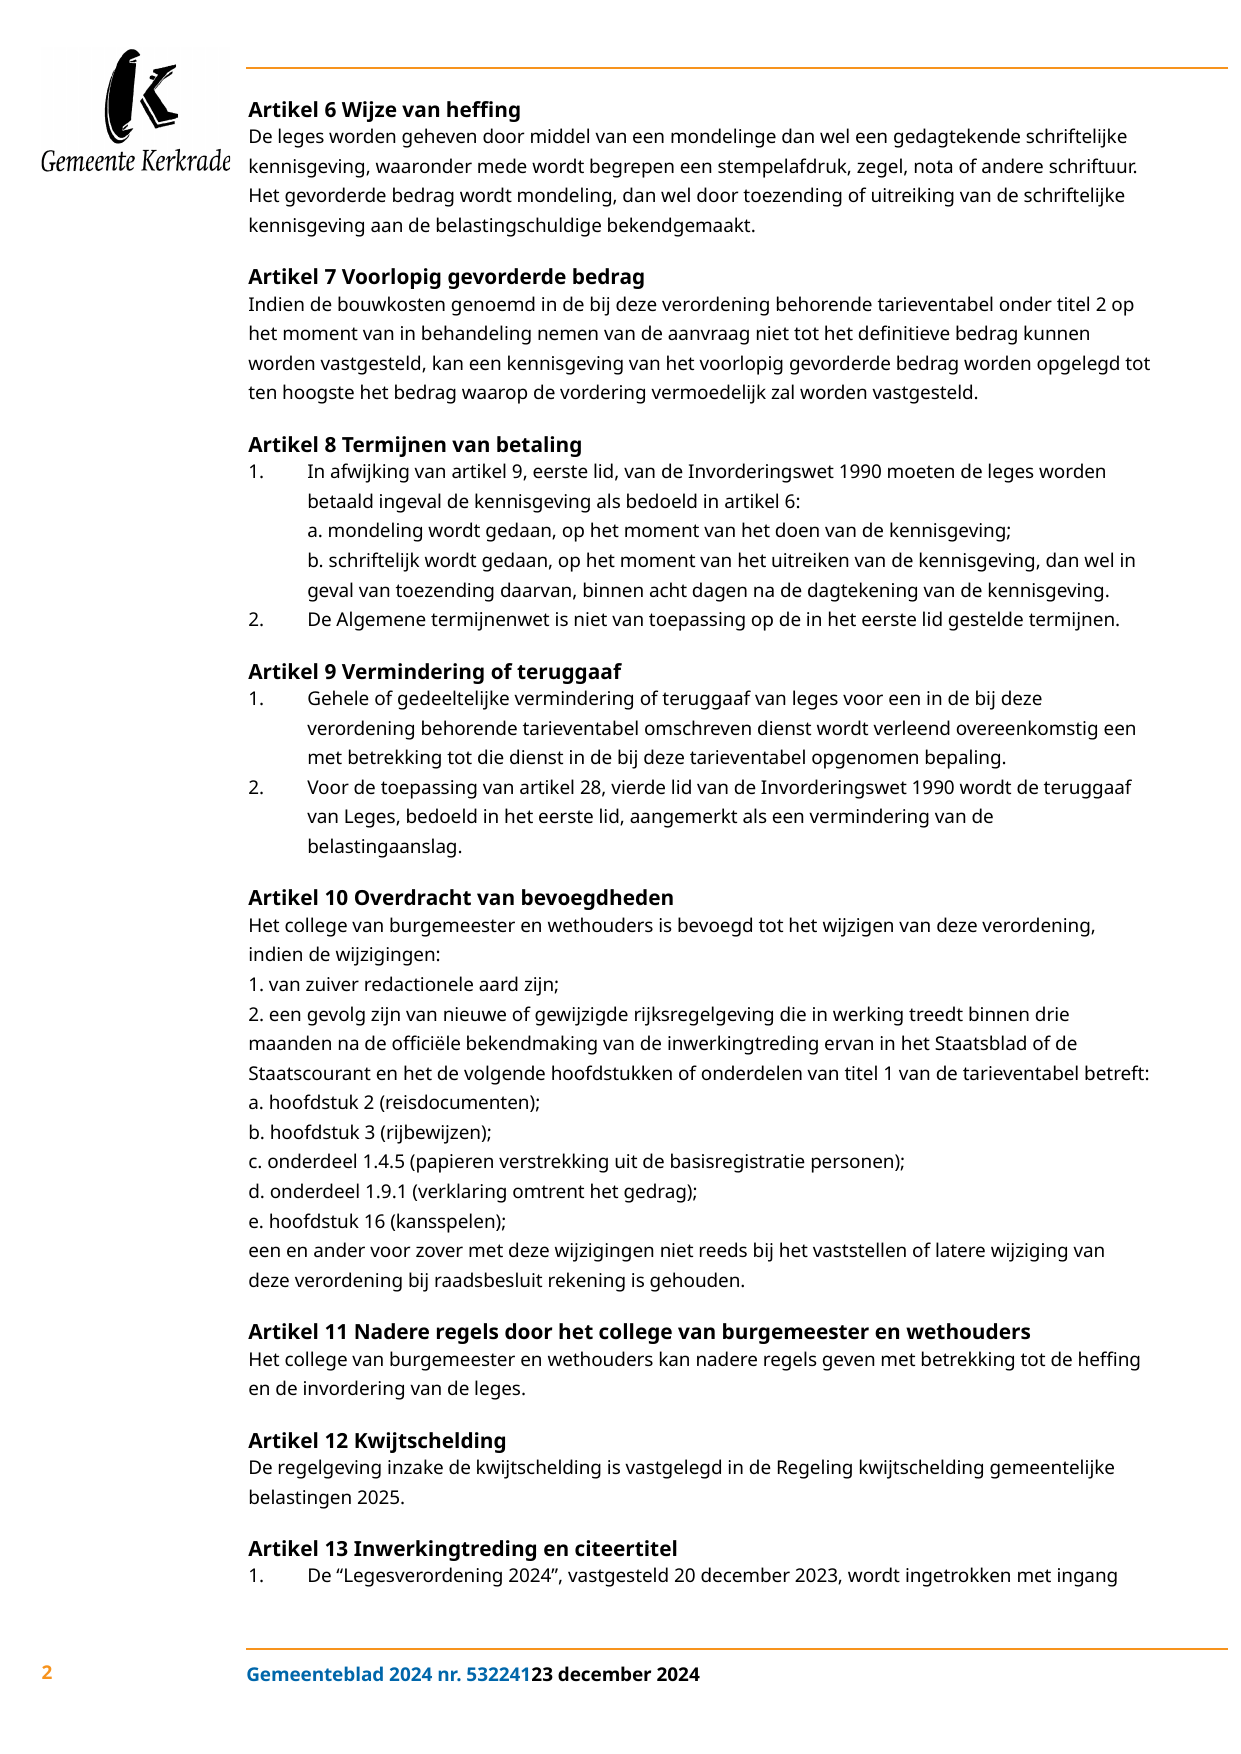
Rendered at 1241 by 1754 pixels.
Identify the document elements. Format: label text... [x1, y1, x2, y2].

text Artikel 7 Voorlopig gevorderde bedrag [248, 262, 1152, 291]
text De regelgeving inzake de kwijtschelding is vastgelegd in de Regeling kwijtschelding gemeentelijke belastingen 2025. [248, 1454, 1152, 1509]
text Artikel 9 Vermindering of teruggaaf [248, 657, 1152, 685]
text 1. van zuiver redactionele aard zijn; [248, 971, 1152, 997]
text d. onderdeel 1.9.1 (verklaring omtrent het gedrag); [248, 1178, 1152, 1204]
picture [41, 47, 231, 172]
text Artikel 8 Termijnen van betaling [248, 430, 1152, 458]
list b. schriftelijk wordt gedaan, op het moment van het uitreiken van de kennisgeving, dan wel in geval van toezending daarvan, binnen acht dagen na de dagtekening van de kennisgeving. [248, 547, 1152, 602]
text b. hoofdstuk 3 (rijbewijzen); [248, 1119, 1152, 1145]
list Voor de toepassing van artikel 28, vierde lid van de Invorderingswet 1990 wordt de teruggaaf van Leges, bedoeld in het eerste lid, aangemerkt als een vermindering van de belastingaanslag. [248, 774, 1152, 859]
list De Algemene termijnenwet is niet van toepassing op de in het eerste lid gestelde termijnen. [248, 606, 1152, 632]
text Artikel 11 Nadere regels door het college van burgemeester en wethouders [248, 1317, 1152, 1346]
text c. onderdeel 1.4.5 (papieren verstrekking uit de basisregistratie personen); [248, 1149, 1152, 1174]
text Artikel 13 Inwerkingtreding en citeertitel [248, 1534, 1152, 1563]
text Het college van burgemeester en wethouders kan nadere regels geven met betrekking tot de heffing en de invordering van de leges. [248, 1346, 1152, 1401]
text Indien de bouwkosten genoemd in de bij deze verordening behorende tarieventabel onder titel 2 op het moment van in behandeling nemen van de aanvraag niet tot het definitieve bedrag kunnen worden vastgesteld, kan een kennisgeving van het voorlopig gevorderde bedrag worden opgelegd tot ten hoogste het bedrag waarop de vordering vermoedelijk zal worden vastgesteld. [248, 291, 1152, 405]
text Artikel 6 Wijze van heffing [248, 95, 1152, 123]
list Gehele of gedeeltelijke vermindering of teruggaaf van leges voor een in de bij deze verordening behorende tarieventabel omschreven dienst wordt verleend overeenkomstig een met betrekking tot die dienst in de bij deze tarieventabel opgenomen bepaling. [248, 685, 1152, 770]
text 2. een gevolg zijn van nieuwe of gewijzigde rijksregelgeving die in werking treedt binnen drie maanden na de officiële bekendmaking van de inwerkingtreding ervan in het Staatsblad of de Staatscourant en het de volgende hoofdstukken of onderdelen van titel 1 van de tarieventabel betreft: [248, 1001, 1152, 1086]
text e. hoofdstuk 16 (kansspelen); [248, 1208, 1152, 1233]
list a. mondeling wordt gedaan, op het moment van het doen van de kennisgeving; [248, 518, 1152, 543]
text De leges worden geheven door middel van een mondelinge dan wel een gedagtekende schriftelijke kennisgeving, waaronder mede wordt begrepen een stempelafdruk, zegel, nota of andere schriftuur. [248, 123, 1152, 178]
text a. hoofdstuk 2 (reisdocumenten); [248, 1089, 1152, 1115]
text Het gevorderde bedrag wordt mondeling, dan wel door toezending of uitreiking van de schriftelijke kennisgeving aan de belastingschuldige bekendgemaakt. [248, 182, 1152, 238]
text een en ander voor zover met deze wijzigingen niet reeds bij het vaststellen of latere wijziging van deze verordening bij raadsbesluit rekening is gehouden. [248, 1237, 1152, 1293]
text Het college van burgemeester en wethouders is bevoegd tot het wijzigen van deze verordening, indien de wijzigingen: [248, 912, 1152, 967]
text Artikel 12 Kwijtschelding [248, 1426, 1152, 1454]
list In afwijking van artikel 9, eerste lid, van de Invorderingswet 1990 moeten de leges worden betaald ingeval de kennisgeving als bedoeld in artikel 6: [248, 458, 1152, 514]
list De “Legesverordening 2024”, vastgesteld 20 december 2023, wordt ingetrokken met ingang [248, 1563, 1152, 1588]
text Artikel 10 Overdracht van bevoegdheden [248, 883, 1152, 912]
